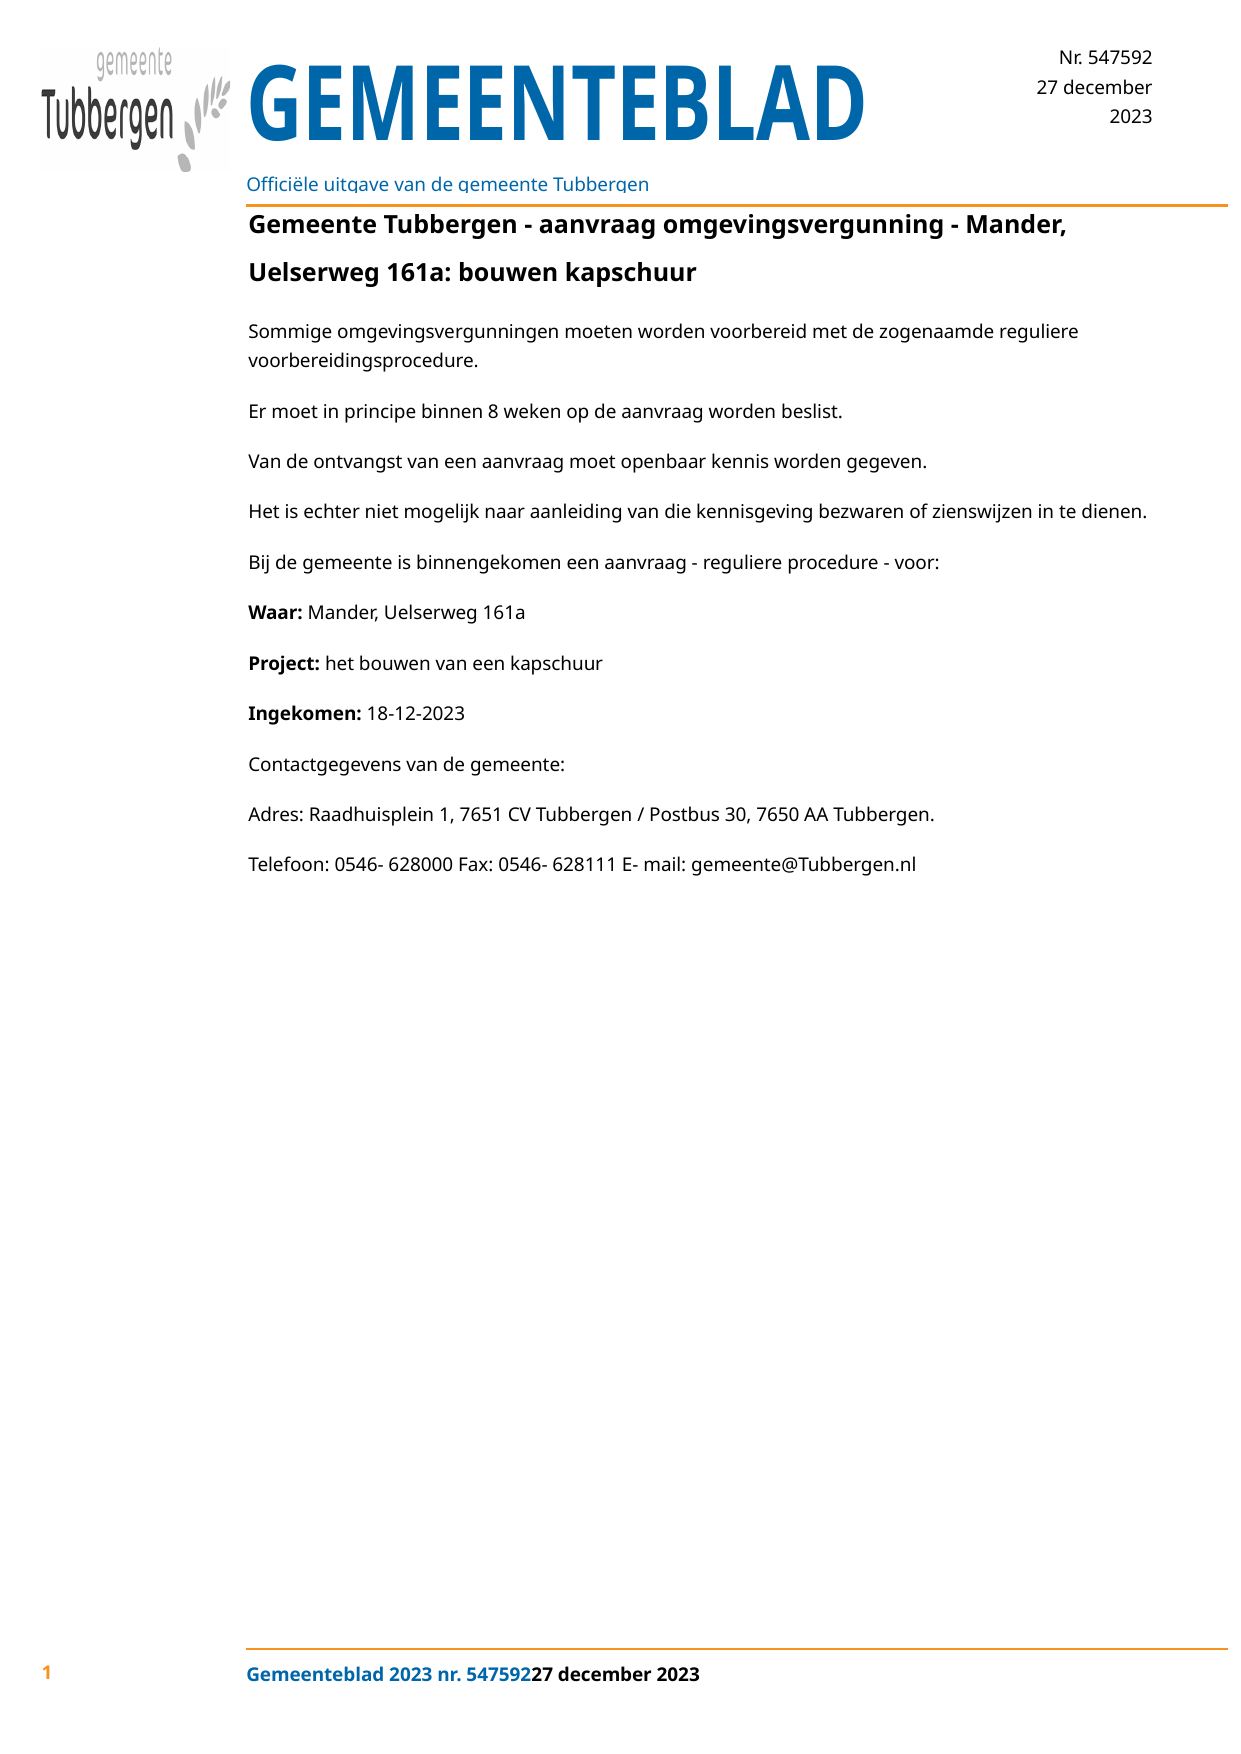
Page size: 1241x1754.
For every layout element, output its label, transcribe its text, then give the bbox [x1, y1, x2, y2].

text Contactgegevens van de gemeente: [248, 751, 1152, 777]
text Er moet in principe binnen 8 weken op de aanvraag worden beslist. [248, 398, 1152, 424]
text Project: het bouwen van een kapschuur [248, 650, 1152, 676]
text Telefoon: 0546- 628000 Fax: 0546- 628111 E- mail: gemeente@Tubbergen.nl [248, 852, 1152, 877]
text Adres: Raadhuisplein 1, 7651 CV Tubbergen / Postbus 30, 7650 AA Tubbergen. [248, 801, 1152, 827]
text Van de ontvangst van een aanvraag moet openbaar kennis worden gegeven. [248, 448, 1152, 474]
text Waar: Mander, Uelserweg 161a [248, 599, 1152, 625]
text Ingekomen: 18-12-2023 [248, 700, 1152, 726]
text Het is echter niet mogelijk naar aanleiding van die kennisgeving bezwaren of zienswijzen in te dienen. [248, 499, 1152, 524]
text Sommige omgevingsvergunningen moeten worden voorbereid met de zogenaamde reguliere voorbereidingsprocedure. [248, 318, 1152, 373]
text Bij de gemeente is binnengekomen een aanvraag - reguliere procedure - voor: [248, 549, 1152, 575]
text Gemeente Tubbergen - aanvraag omgevingsvergunning - Mander, Uelserweg 161a: bouwen kapschuur [248, 207, 1152, 288]
picture [41, 47, 231, 172]
